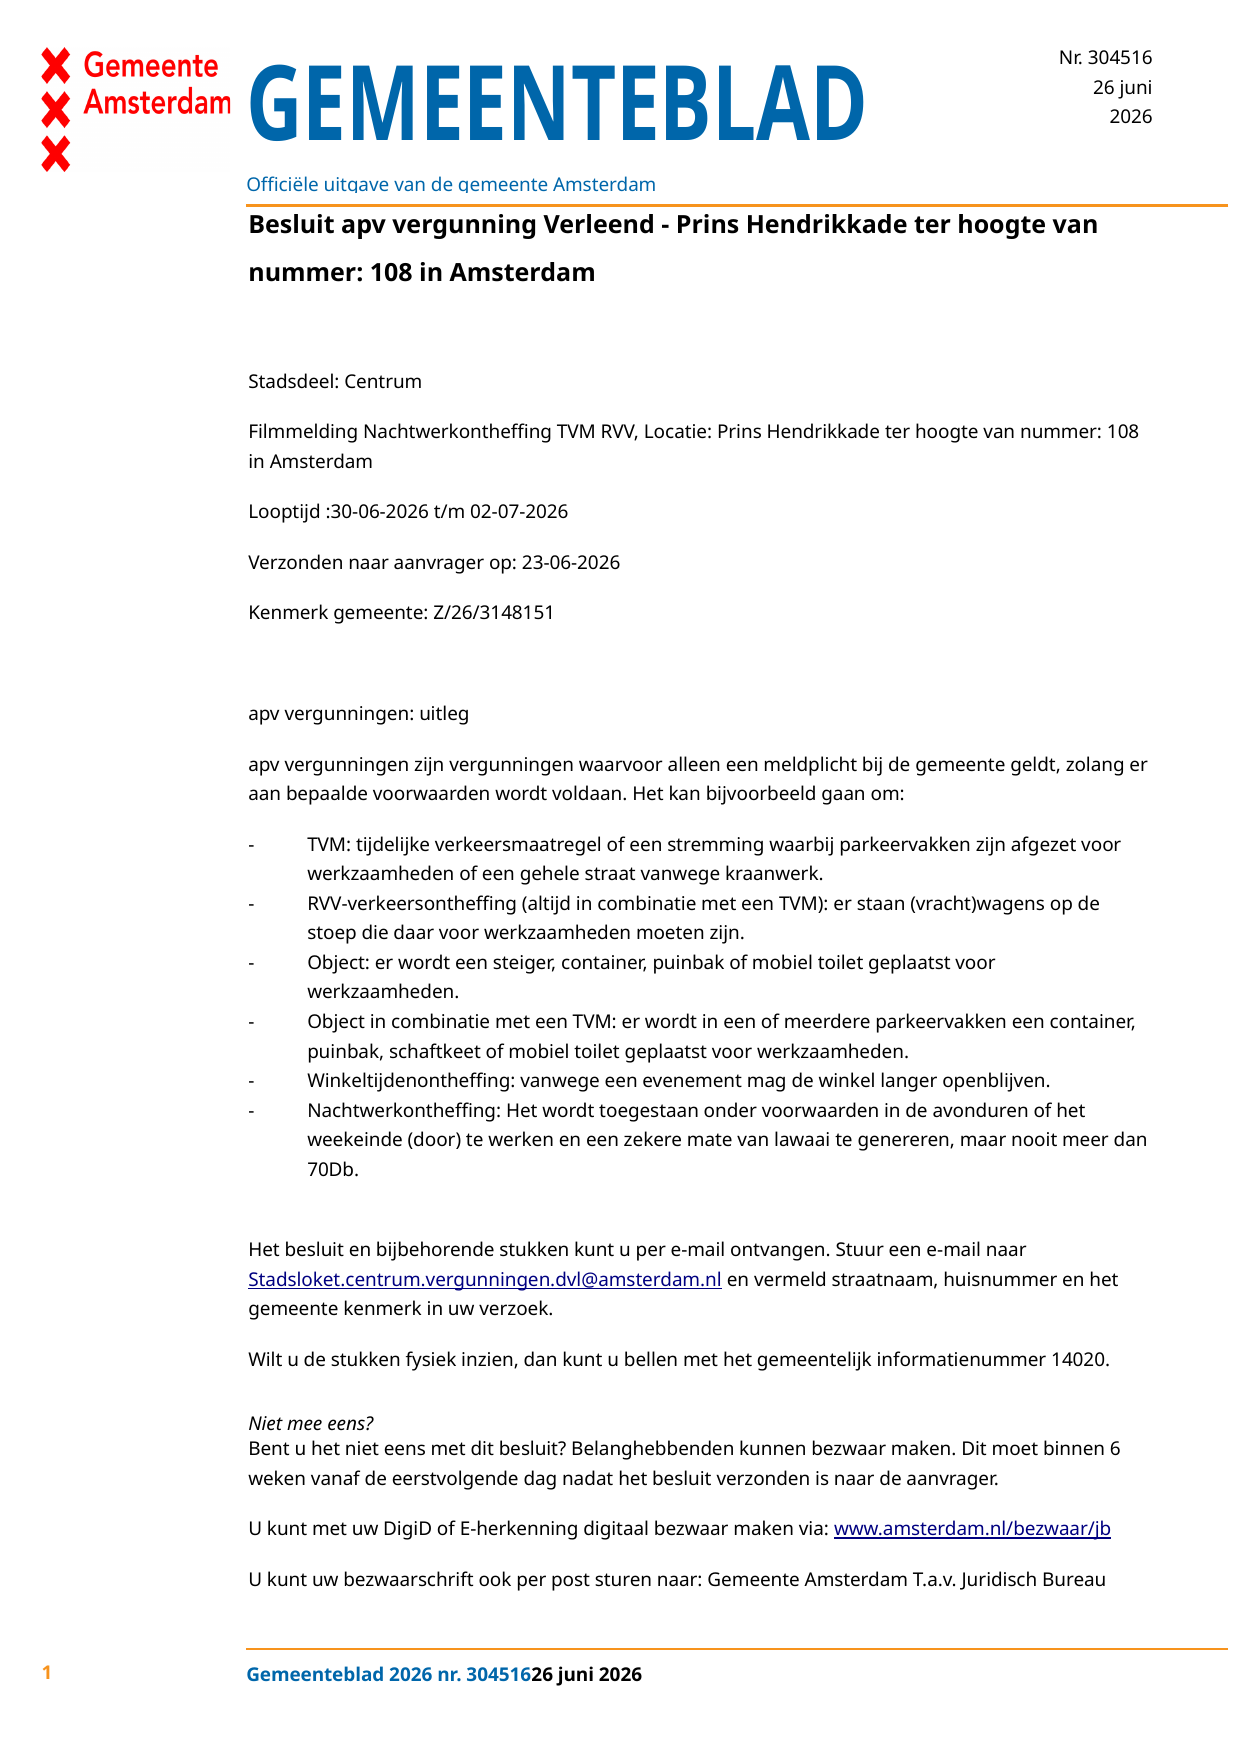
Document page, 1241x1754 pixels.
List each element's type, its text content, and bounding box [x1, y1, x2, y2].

text apv vergunningen zijn vergunningen waarvoor alleen een meldplicht bij de gemeente geldt, zolang er aan bepaalde voorwaarden wordt voldaan. Het kan bijvoorbeeld gaan om: [248, 751, 1152, 806]
text Bent u het niet eens met dit besluit? Belanghebbenden kunnen bezwaar maken. Dit moet binnen 6 weken vanaf de eerstvolgende dag nadat het besluit verzonden is naar de aanvrager. [248, 1436, 1152, 1491]
text Stadsdeel: Centrum [248, 368, 1152, 394]
text Kenmerk gemeente: Z/26/3148151 [248, 599, 1152, 625]
text Wilt u de stukken fysiek inzien, dan kunt u bellen met het gemeentelijk informatienummer 14020. [248, 1346, 1152, 1372]
text Besluit apv vergunning Verleend - Prins Hendrikkade ter hoogte van nummer: 108 in Amsterdam [248, 207, 1152, 288]
text Looptijd :30-06-2026 t/m 02-07-2026 [248, 499, 1152, 524]
list RVV-verkeersontheffing (altijd in combinatie met een TVM): er staan (vracht)wagens op de stoep die daar voor werkzaamheden moeten zijn. [248, 890, 1152, 945]
text Niet mee eens? [248, 1410, 1152, 1436]
list Winkeltijdenontheffing: vanwege een evenement mag de winkel langer openblijven. [248, 1067, 1152, 1093]
list Object in combinatie met een TVM: er wordt in een of meerdere parkeervakken een container, puinbak, schaftkeet of mobiel toilet geplaatst voor werkzaamheden. [248, 1008, 1152, 1064]
picture [41, 47, 231, 172]
text U kunt uw bezwaarschrift ook per post sturen naar: Gemeente Amsterdam T.a.v. Juridisch Bureau [248, 1566, 1152, 1592]
text U kunt met uw DigiD of E-herkenning digitaal bezwaar maken via: www.amsterdam.nl/bezwaar/jb [248, 1516, 1152, 1541]
text Het besluit en bijbehorende stukken kunt u per e-mail ontvangen. Stuur een e-mail naar Stadsloket.centrum.vergunningen.dvl@amsterdam.nl en vermeld straatnaam, huisnummer en het gemeente kenmerk in uw verzoek. [248, 1236, 1152, 1321]
text Verzonden naar aanvrager op: 23-06-2026 [248, 549, 1152, 575]
list Nachtwerkontheffing: Het wordt toegestaan onder voorwaarden in de avonduren of het weekeinde (door) te werken en een zekere mate van lawaai te genereren, maar nooit meer dan 70Db. [248, 1097, 1152, 1182]
list Object: er wordt een steiger, container, puinbak of mobiel toilet geplaatst voor werkzaamheden. [248, 949, 1152, 1004]
text Filmmelding Nachtwerkontheffing TVM RVV, Locatie: Prins Hendrikkade ter hoogte van nummer: 108 in Amsterdam [248, 419, 1152, 474]
text apv vergunningen: uitleg [248, 700, 1152, 726]
list TVM: tijdelijke verkeersmaatregel of een stremming waarbij parkeervakken zijn afgezet voor werkzaamheden of een gehele straat vanwege kraanwerk. [248, 831, 1152, 886]
